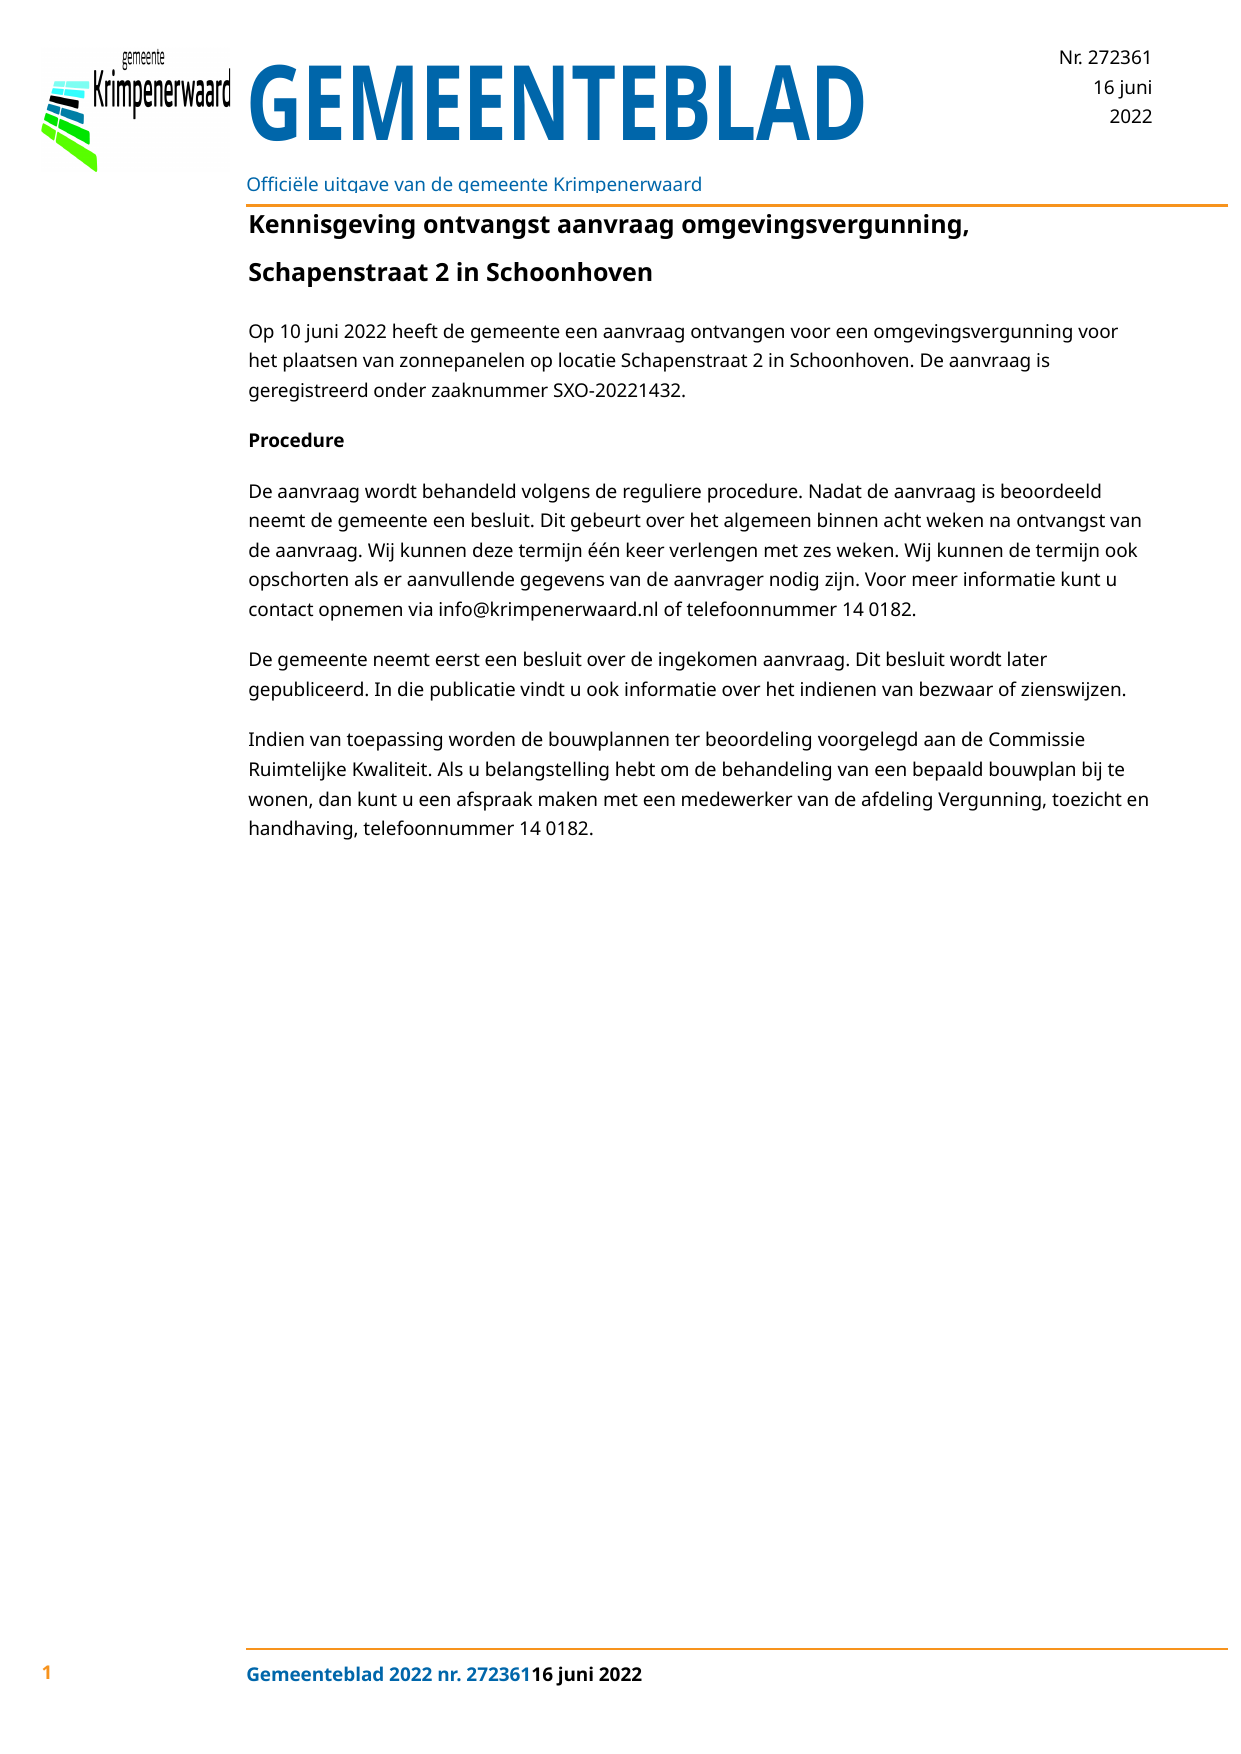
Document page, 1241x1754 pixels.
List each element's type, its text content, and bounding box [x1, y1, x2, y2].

text Procedure [248, 427, 1152, 453]
text Indien van toepassing worden de bouwplannen ter beoordeling voorgelegd aan de Commissie Ruimtelijke Kwaliteit. Als u belangstelling hebt om de behandeling van een bepaald bouwplan bij te wonen, dan kunt u een afspraak maken met een medewerker van de afdeling Vergunning, toezicht en handhaving, telefoonnummer 14 0182. [248, 727, 1152, 841]
text Op 10 juni 2022 heeft de gemeente een aanvraag ontvangen voor een omgevingsvergunning voor het plaatsen van zonnepanelen op locatie Schapenstraat 2 in Schoonhoven. De aanvraag is geregistreerd onder zaaknummer SXO-20221432. [248, 318, 1152, 403]
picture [41, 47, 231, 172]
text Kennisgeving ontvangst aanvraag omgevingsvergunning, Schapenstraat 2 in Schoonhoven [248, 207, 1152, 288]
text De gemeente neemt eerst een besluit over de ingekomen aanvraag. Dit besluit wordt later gepubliceerd. In die publicatie vindt u ook informatie over het indienen van bezwaar of zienswijzen. [248, 647, 1152, 702]
text De aanvraag wordt behandeld volgens de reguliere procedure. Nadat de aanvraag is beoordeeld neemt de gemeente een besluit. Dit gebeurt over het algemeen binnen acht weken na ontvangst van de aanvraag. Wij kunnen deze termijn één keer verlengen met zes weken. Wij kunnen de termijn ook opschorten als er aanvullende gegevens van de aanvrager nodig zijn. Voor meer informatie kunt u contact opnemen via info@krimpenerwaard.nl of telefoonnummer 14 0182. [248, 478, 1152, 622]
